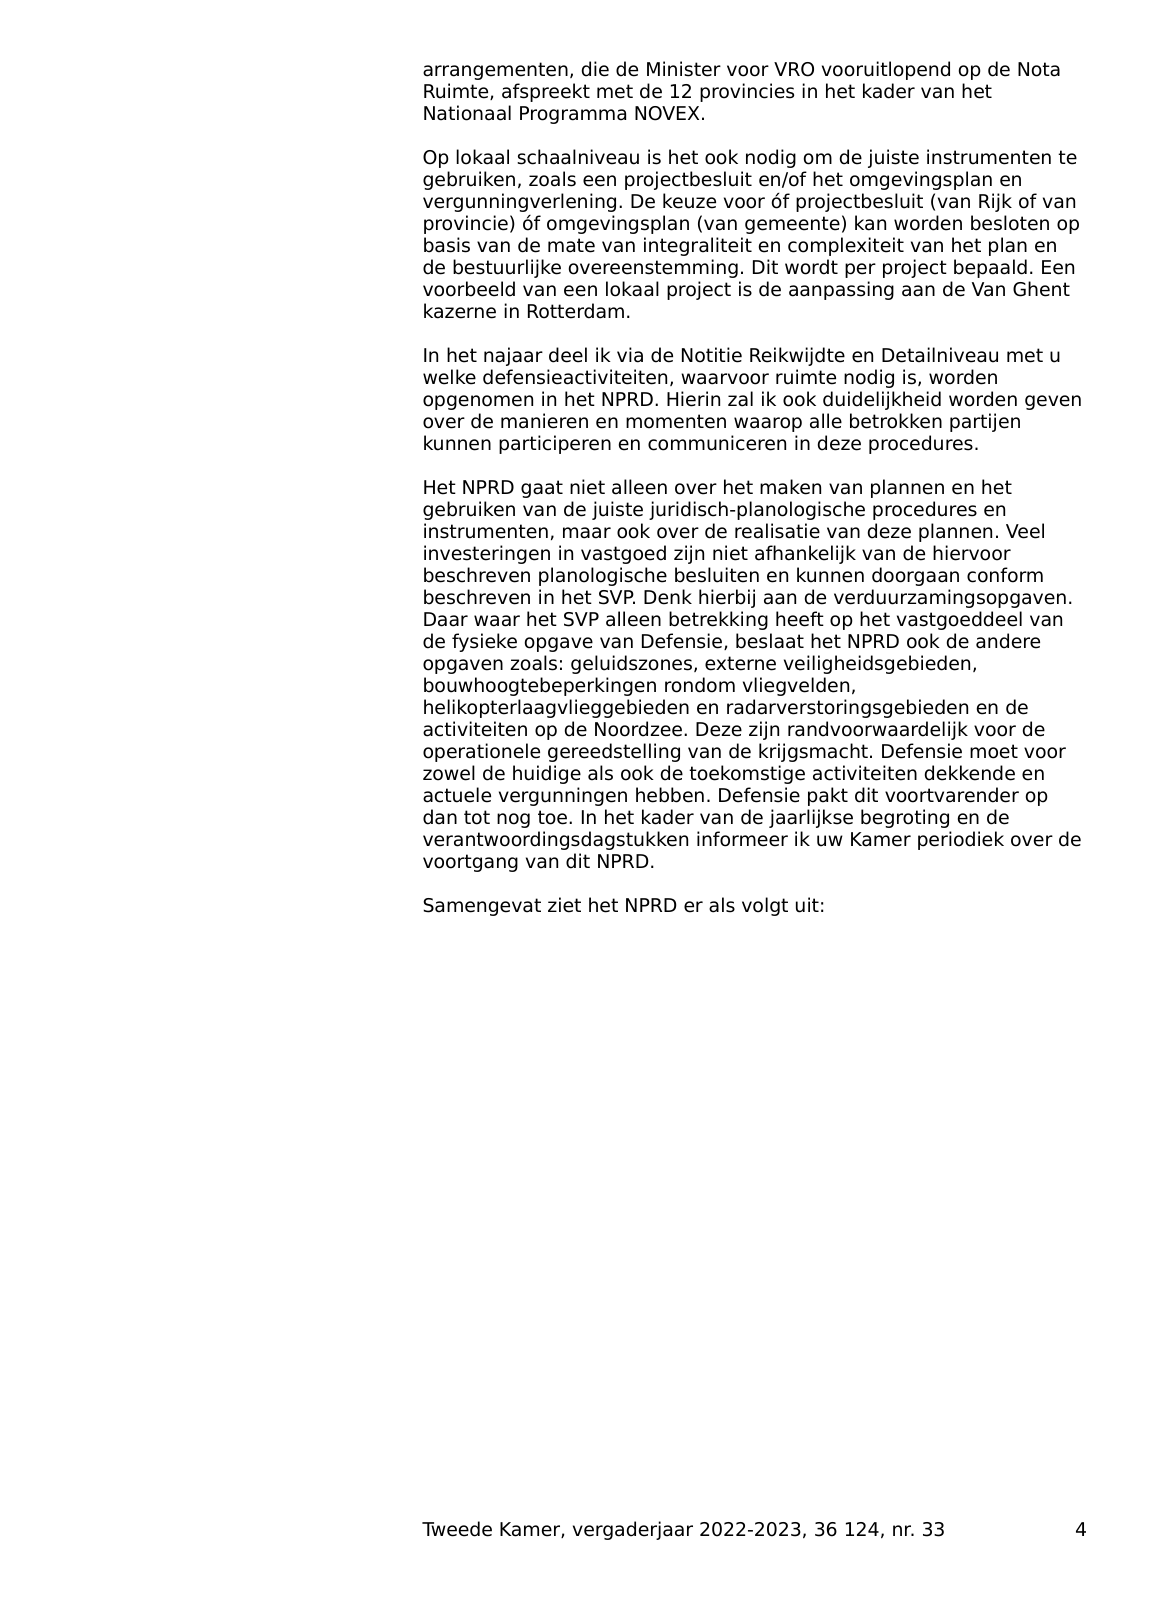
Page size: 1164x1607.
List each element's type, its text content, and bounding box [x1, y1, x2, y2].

text In het najaar deel ik via de Notitie Reikwijdte en Detailniveau met u welke defensieactiviteiten, waarvoor ruimte nodig is, worden opgenomen in het NPRD. Hierin zal ik ook duidelijkheid worden geven over de manieren en momenten waarop alle betrokken partijen kunnen participeren en communiceren in deze procedures. [422, 345, 1087, 455]
text Het NPRD gaat niet alleen over het maken van plannen en het gebruiken van de juiste juridisch-planologische procedures en instrumenten, maar ook over de realisatie van deze plannen. Veel investeringen in vastgoed zijn niet afhankelijk van de hiervoor beschreven planologische besluiten en kunnen doorgaan conform beschreven in het SVP. Denk hierbij aan de verduurzamingsopgaven. Daar waar het SVP alleen betrekking heeft op het vastgoeddeel van de fysieke opgave van Defensie, beslaat het NPRD ook de andere opgaven zoals: geluidszones, externe veiligheidsgebieden, bouwhoogtebeperkingen rondom vliegvelden, helikopterlaagvlieggebieden en radarverstoringsgebieden en de activiteiten op de Noordzee. Deze zijn randvoorwaardelijk voor de operationele gereedstelling van de krijgsmacht. Defensie moet voor zowel de huidige als ook de toekomstige activiteiten dekkende en actuele vergunningen hebben. Defensie pakt dit voortvarender op dan tot nog toe. In het kader van de jaarlijkse begroting en de verantwoordingsdagstukken informeer ik uw Kamer periodiek over de voortgang van dit NPRD. [422, 477, 1087, 873]
text Op lokaal schaalniveau is het ook nodig om de juiste instrumenten te gebruiken, zoals een projectbesluit en/of het omgevingsplan en vergunningverlening. De keuze voor óf projectbesluit (van Rijk of van provincie) óf omgevingsplan (van gemeente) kan worden besloten op basis van de mate van integraliteit en complexiteit van het plan en de bestuurlijke overeenstemming. Dit wordt per project bepaald. Een voorbeeld van een lokaal project is de aanpassing aan de Van Ghent kazerne in Rotterdam. [422, 147, 1087, 323]
text Samengevat ziet het NPRD er als volgt uit: [422, 895, 1087, 917]
text arrangementen, die de Minister voor VRO vooruitlopend op de Nota Ruimte, afspreekt met de 12 provincies in het kader van het Nationaal Programma NOVEX. [422, 59, 1087, 125]
